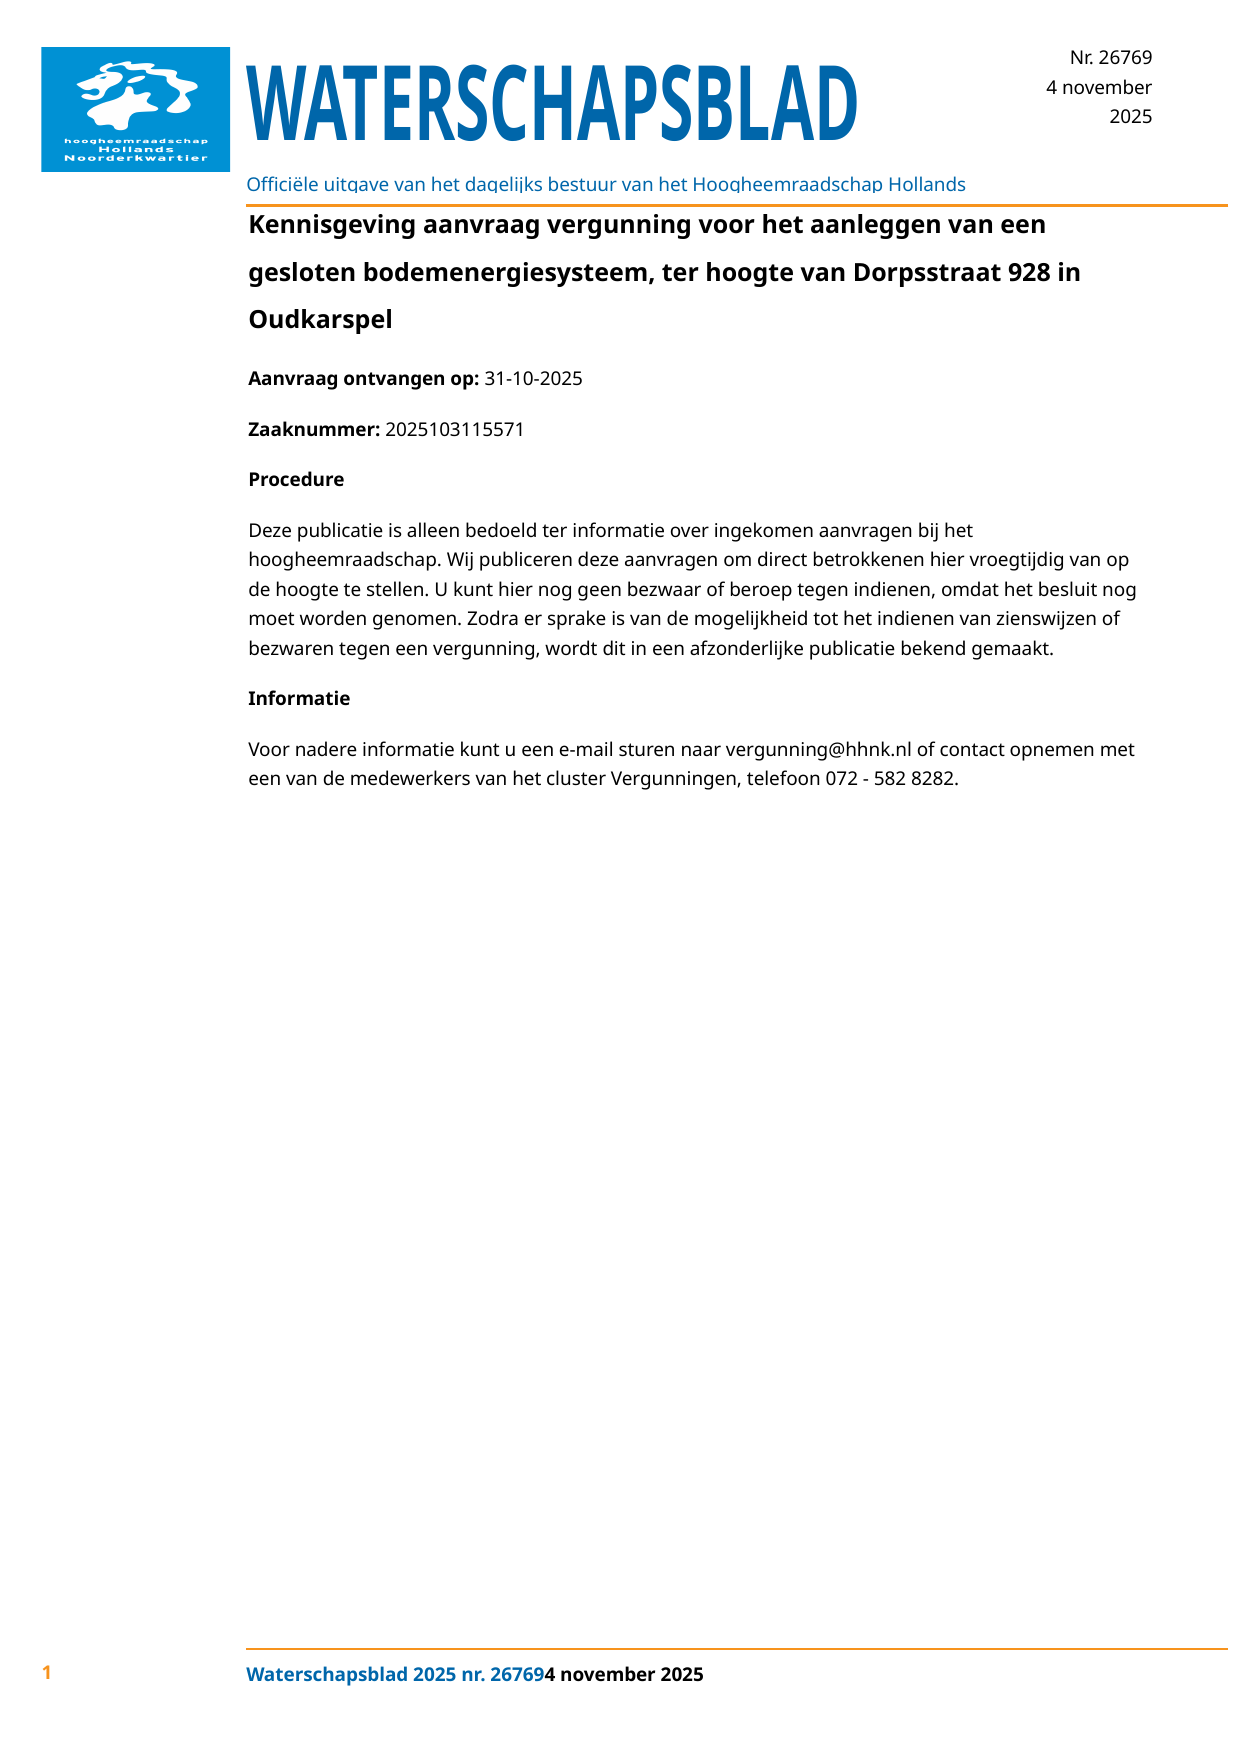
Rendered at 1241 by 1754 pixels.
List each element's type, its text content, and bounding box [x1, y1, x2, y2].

text Kennisgeving aanvraag vergunning voor het aanleggen van een gesloten bodemenergiesysteem, ter hoogte van Dorpsstraat 928 in Oudkarspel [248, 207, 1152, 336]
picture [78, 64, 122, 99]
text Voor nadere informatie kunt u een e-mail sturen naar vergunning@hhnk.nl of contact opnemen met een van de medewerkers van het cluster Vergunningen, telefoon 072 - 582 8282. [248, 736, 1152, 791]
text Aanvraag ontvangen op: 31-10-2025 [248, 366, 1152, 391]
text Informatie [248, 686, 1152, 711]
picture [118, 62, 197, 112]
text Zaaknummer: 2025103115571 [248, 416, 1152, 442]
picture [129, 76, 144, 82]
text Deze publicatie is alleen bedoeld ter informatie over ingekomen aanvragen bij het hoogheemraadschap. Wij publiceren deze aanvragen om direct betrokkenen hier vroegtijdig van op de hoogte te stellen. U kunt hier nog geen bezwaar of beroep tegen indienen, omdat het besluit nog moet worden genomen. Zodra er sprake is van de mogelijkheid tot het indienen van zienswijzen of bezwaren tegen een vergunning, wordt dit in een afzonderlijke publicatie bekend gemaakt. [248, 517, 1152, 661]
text Procedure [248, 466, 1152, 492]
picture [88, 87, 157, 130]
